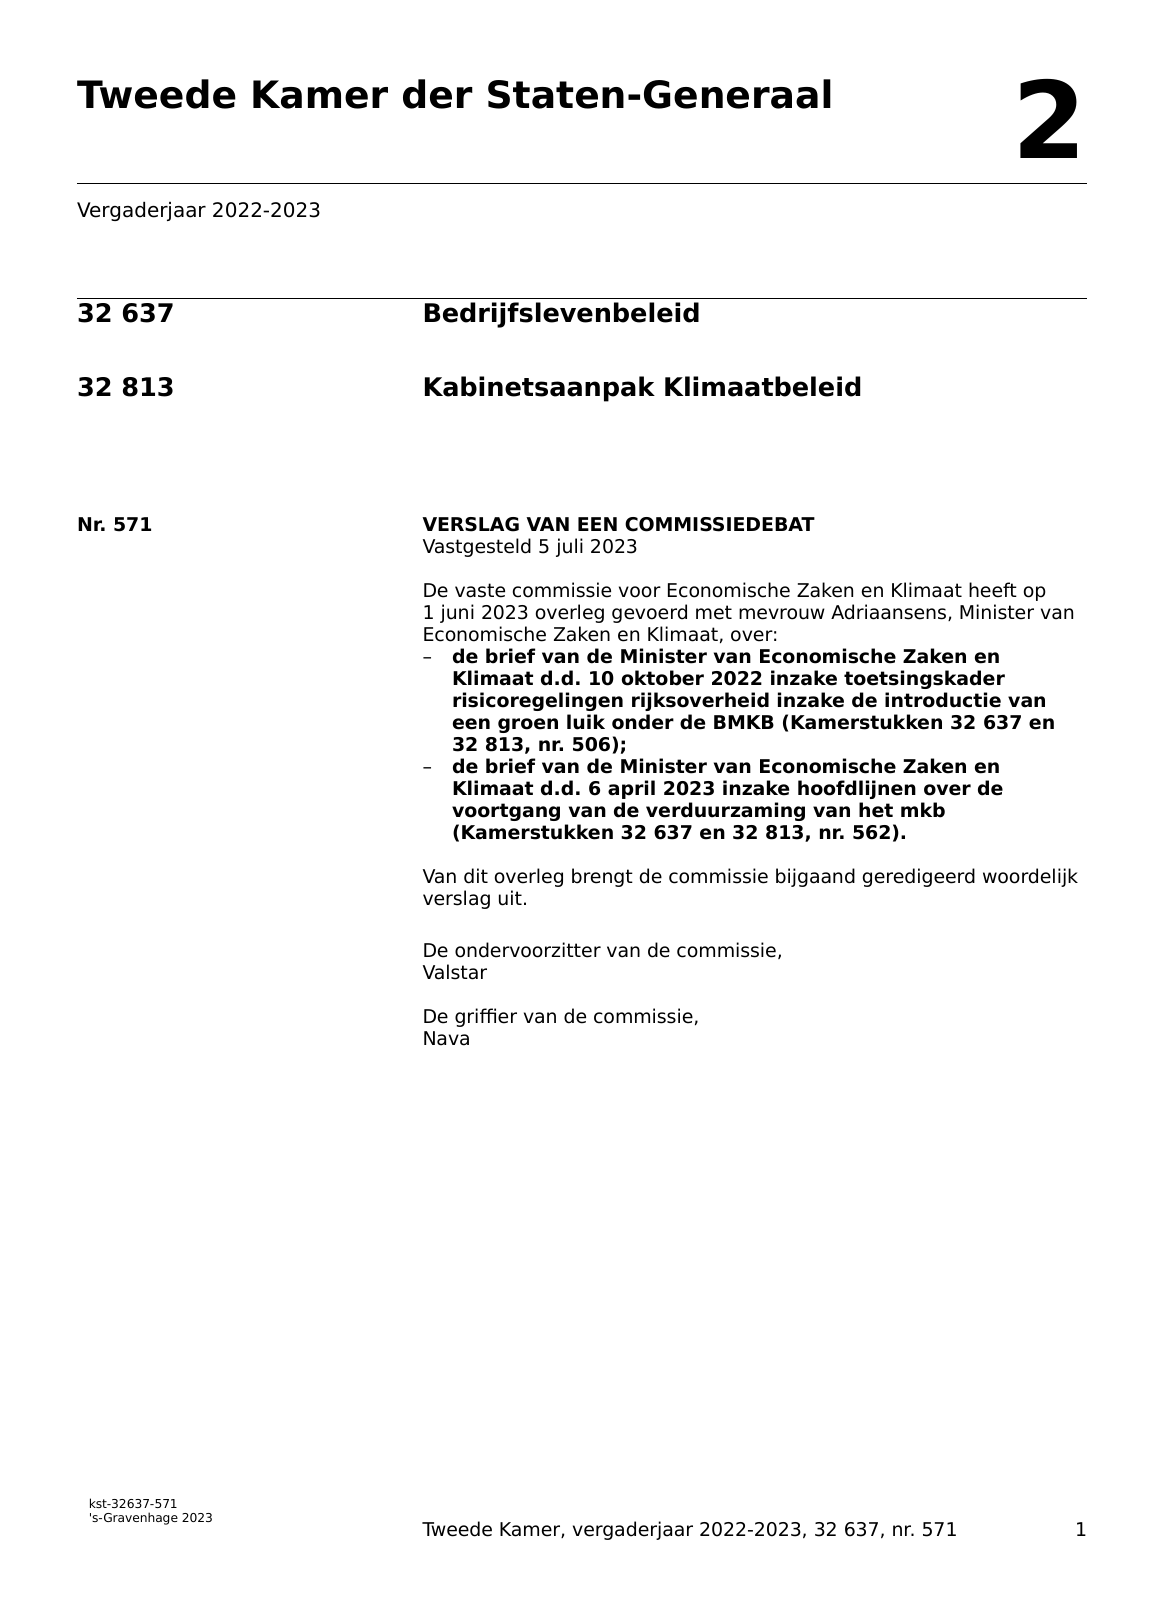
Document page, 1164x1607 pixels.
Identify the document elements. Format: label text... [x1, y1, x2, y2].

text De ondervoorzitter van de commissie, Valstar [422, 940, 1087, 984]
text 's-Gravenhage 2023 [88, 1511, 323, 1525]
text Vastgesteld 5 juli 2023 [422, 536, 1087, 558]
table_header 2 [886, 59, 1087, 183]
subtitle 32 813 Kabinetsaanpak Klimaatbeleid [77, 373, 1087, 403]
text De griffier van de commissie, Nava [422, 1006, 1087, 1050]
text De vaste commissie voor Economische Zaken en Klimaat heeft op 1 juni 2023 overleg gevoerd met mevrouw Adriaansens, Minister van Economische Zaken en Klimaat, over: [422, 580, 1087, 646]
subtitle Nr. 571 VERSLAG VAN EEN COMMISSIEDEBAT [77, 514, 1087, 536]
text – de brief van de Minister van Economische Zaken en Klimaat d.d. 6 april 2023 inzake hoofdlijnen over de voortgang van de verduurzaming van het mkb (Kamerstukken 32 637 en 32 813, nr. 562). [422, 756, 1087, 844]
text Van dit overleg brengt de commissie bijgaand geredigeerd woordelijk verslag uit. [422, 866, 1087, 910]
table_header Tweede Kamer der Staten-Generaal [77, 59, 886, 183]
table_cell Vergaderjaar 2022-2023 [77, 184, 1087, 298]
text – de brief van de Minister van Economische Zaken en Klimaat d.d. 10 oktober 2022 inzake toetsingskader risicoregelingen rijksoverheid inzake de introductie van een groen luik onder de BMKB (Kamerstukken 32 637 en 32 813, nr. 506); [422, 646, 1087, 756]
text kst-32637-571 [88, 1497, 323, 1511]
subtitle 32 637 Bedrijfslevenbeleid [77, 299, 1087, 329]
